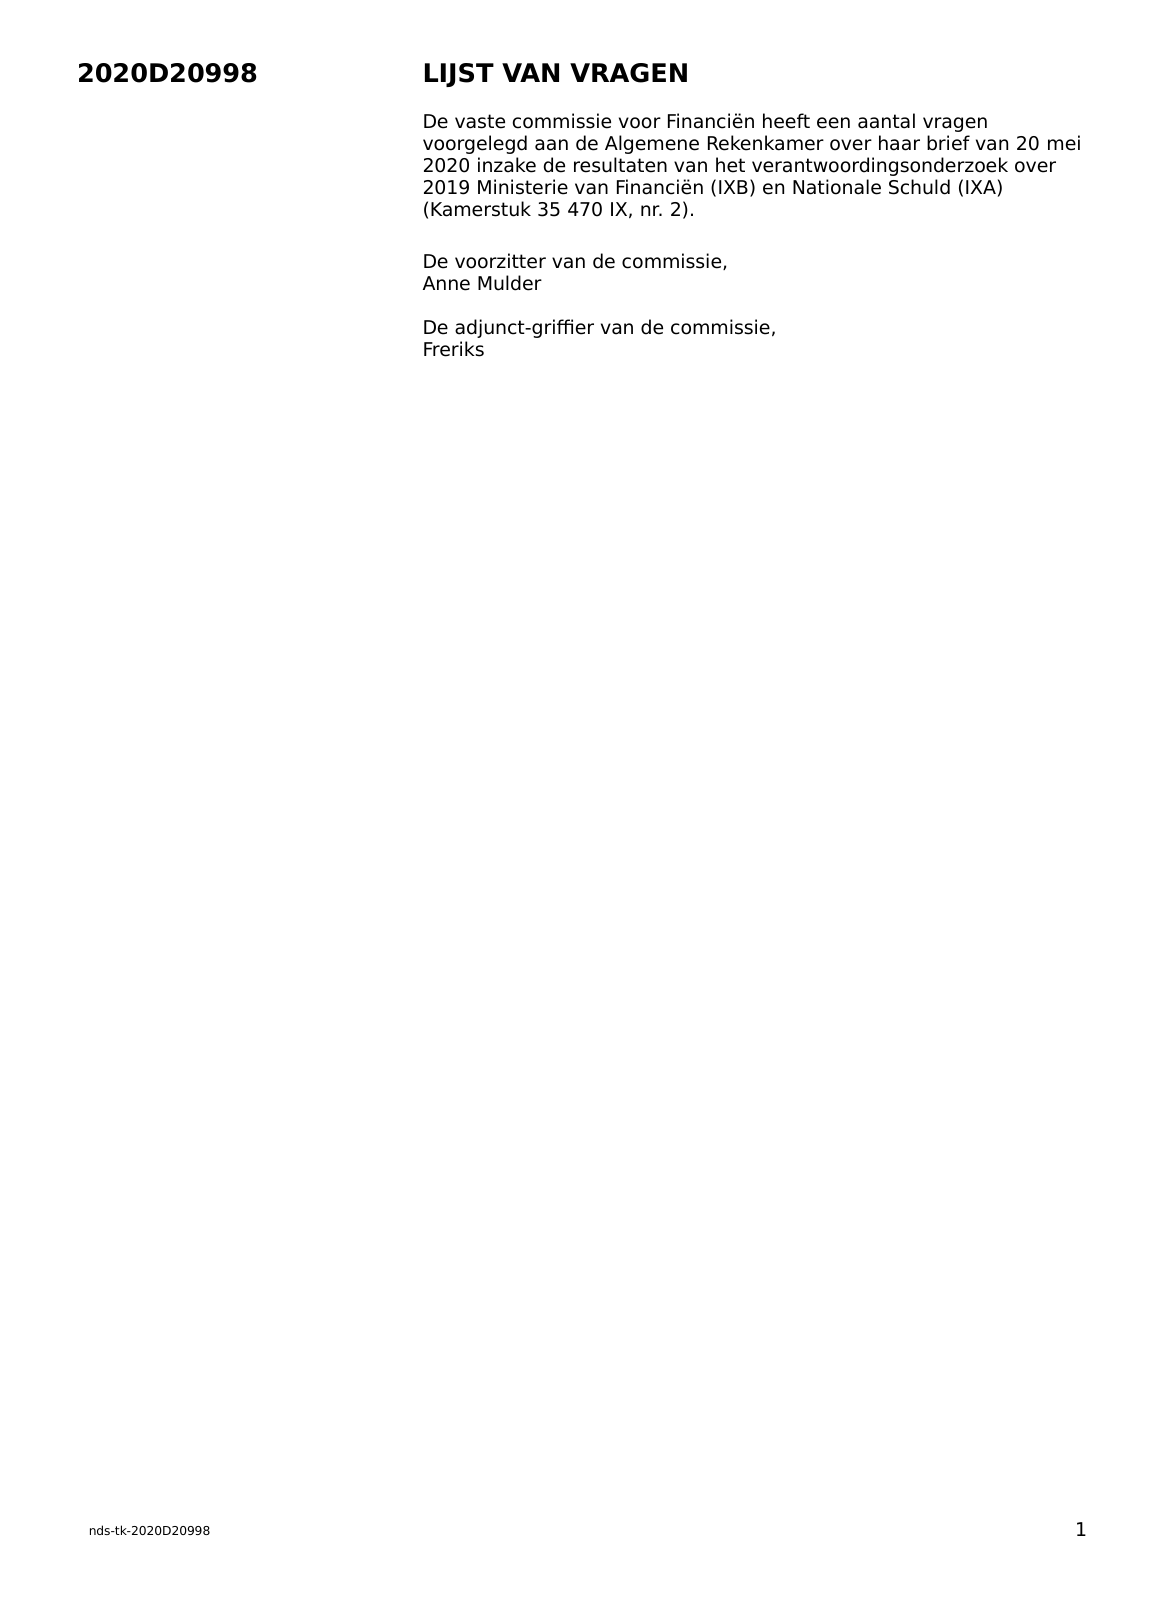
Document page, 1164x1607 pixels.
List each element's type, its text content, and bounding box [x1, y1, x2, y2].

text 2020D20998 LIJST VAN VRAGEN [77, 59, 1087, 89]
text De adjunct-griffier van de commissie, Freriks [422, 317, 1087, 361]
text De vaste commissie voor Financiën heeft een aantal vragen voorgelegd aan de Algemene Rekenkamer over haar brief van 20 mei 2020 inzake de resultaten van het verantwoordingsonderzoek over 2019 Ministerie van Financiën (IXB) en Nationale Schuld (IXA) (Kamerstuk 35 470 IX, nr. 2). [422, 111, 1087, 221]
text De voorzitter van de commissie, Anne Mulder [422, 251, 1087, 295]
text nds-tk-2020D20998 [88, 1524, 323, 1538]
